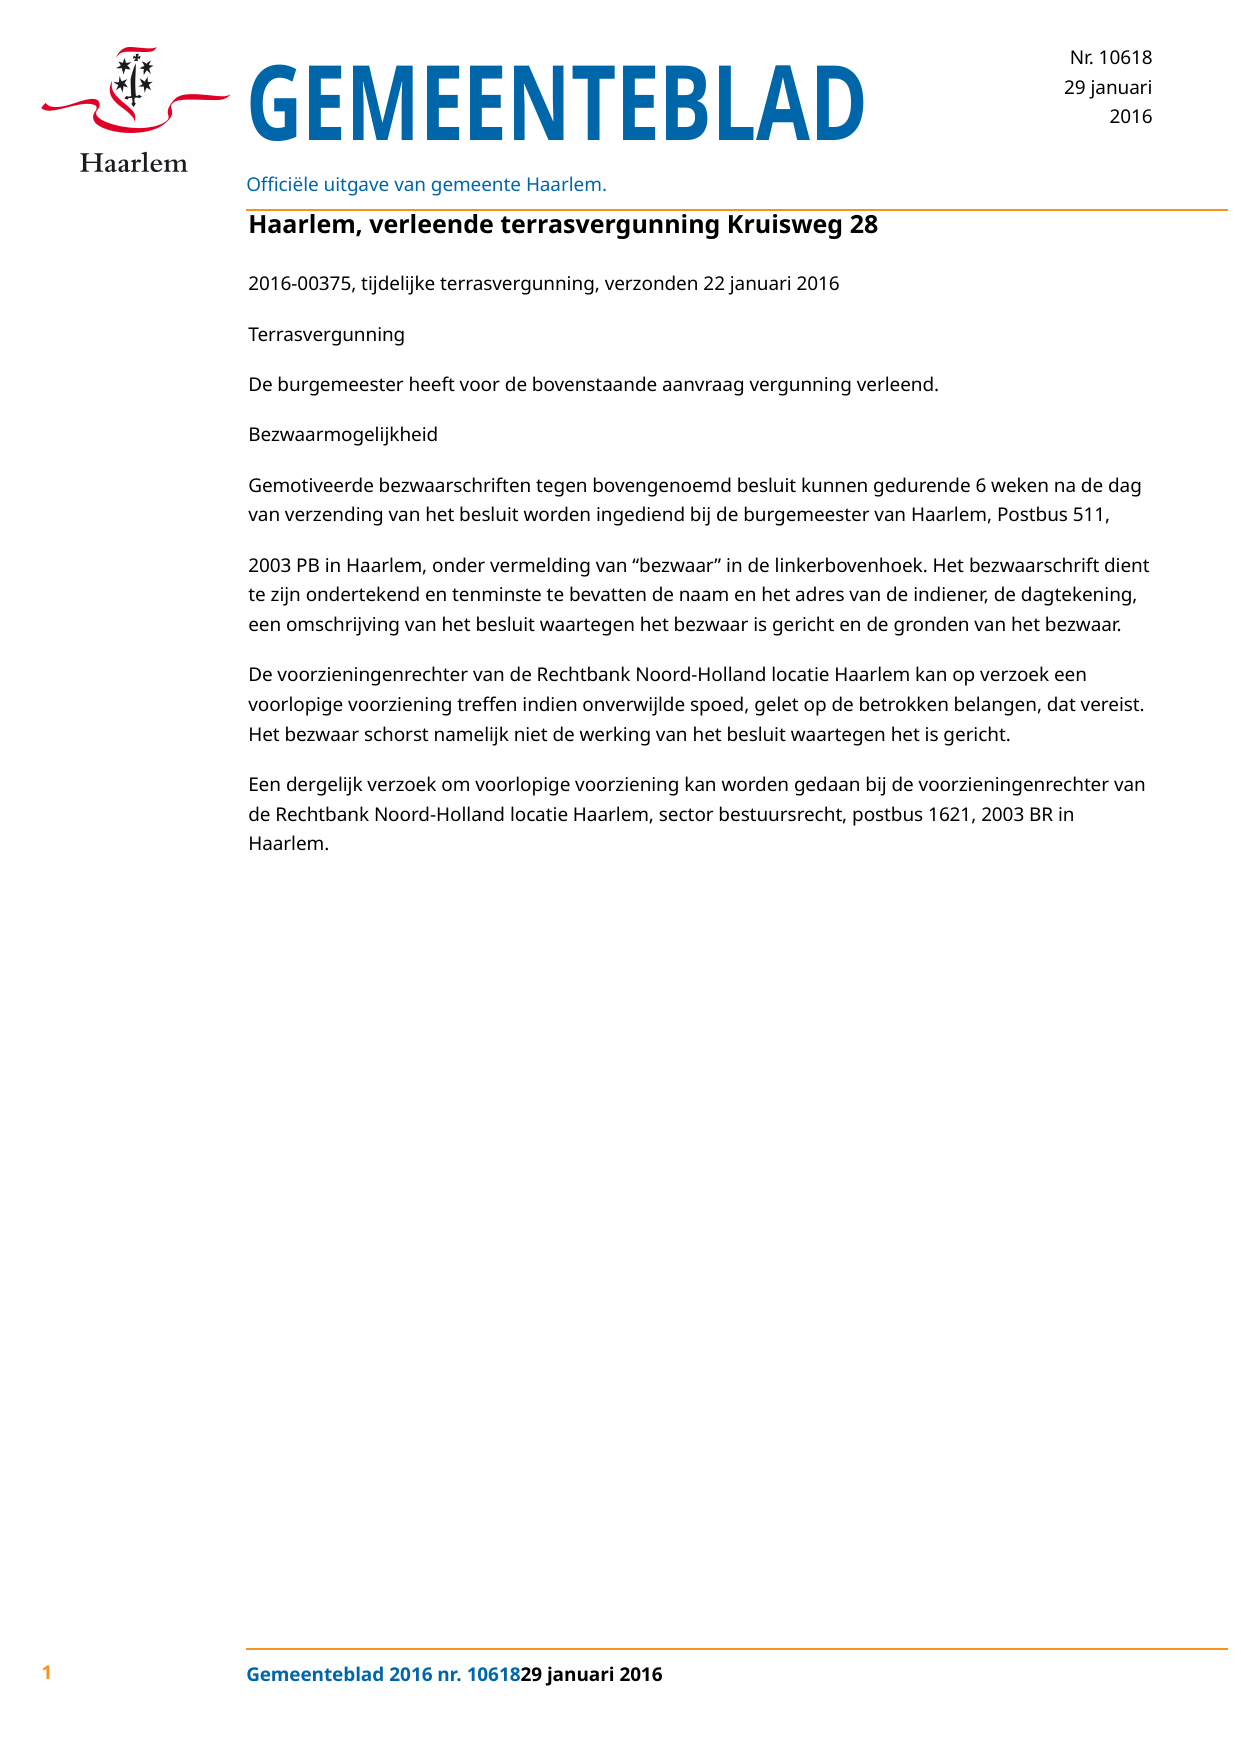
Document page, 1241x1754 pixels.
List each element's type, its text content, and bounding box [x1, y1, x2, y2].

text De burgemeester heeft voor de bovenstaande aanvraag vergunning verleend. [248, 371, 1152, 397]
picture [41, 47, 231, 172]
text Een dergelijk verzoek om voorlopige voorziening kan worden gedaan bij de voorzieningenrechter van de Rechtbank Noord-Holland locatie Haarlem, sector bestuursrecht, postbus 1621, 2003 BR in Haarlem. [248, 771, 1152, 856]
text Terrasvergunning [248, 321, 1152, 346]
text Gemotiveerde bezwaarschriften tegen bovengenoemd besluit kunnen gedurende 6 weken na de dag van verzending van het besluit worden ingediend bij de burgemeester van Haarlem, Postbus 511, [248, 472, 1152, 527]
text 2016-00375, tijdelijke terrasvergunning, verzonden 22 januari 2016 [248, 270, 1152, 296]
text De voorzieningenrechter van de Rechtbank Noord-Holland locatie Haarlem kan op verzoek een voorlopige voorziening treffen indien onverwijlde spoed, gelet op de betrokken belangen, dat vereist. Het bezwaar schorst namelijk niet de werking van het besluit waartegen het is gericht. [248, 662, 1152, 746]
text 2003 PB in Haarlem, onder vermelding van “bezwaar” in de linkerbovenhoek. Het bezwaarschrift dient te zijn ondertekend en tenminste te bevatten de naam en het adres van de indiener, de dagtekening, een omschrijving van het besluit waartegen het bezwaar is gericht en de gronden van het bezwaar. [248, 552, 1152, 637]
text Haarlem, verleende terrasvergunning Kruisweg 28 [248, 211, 1152, 241]
text Bezwaarmogelijkheid [248, 422, 1152, 447]
